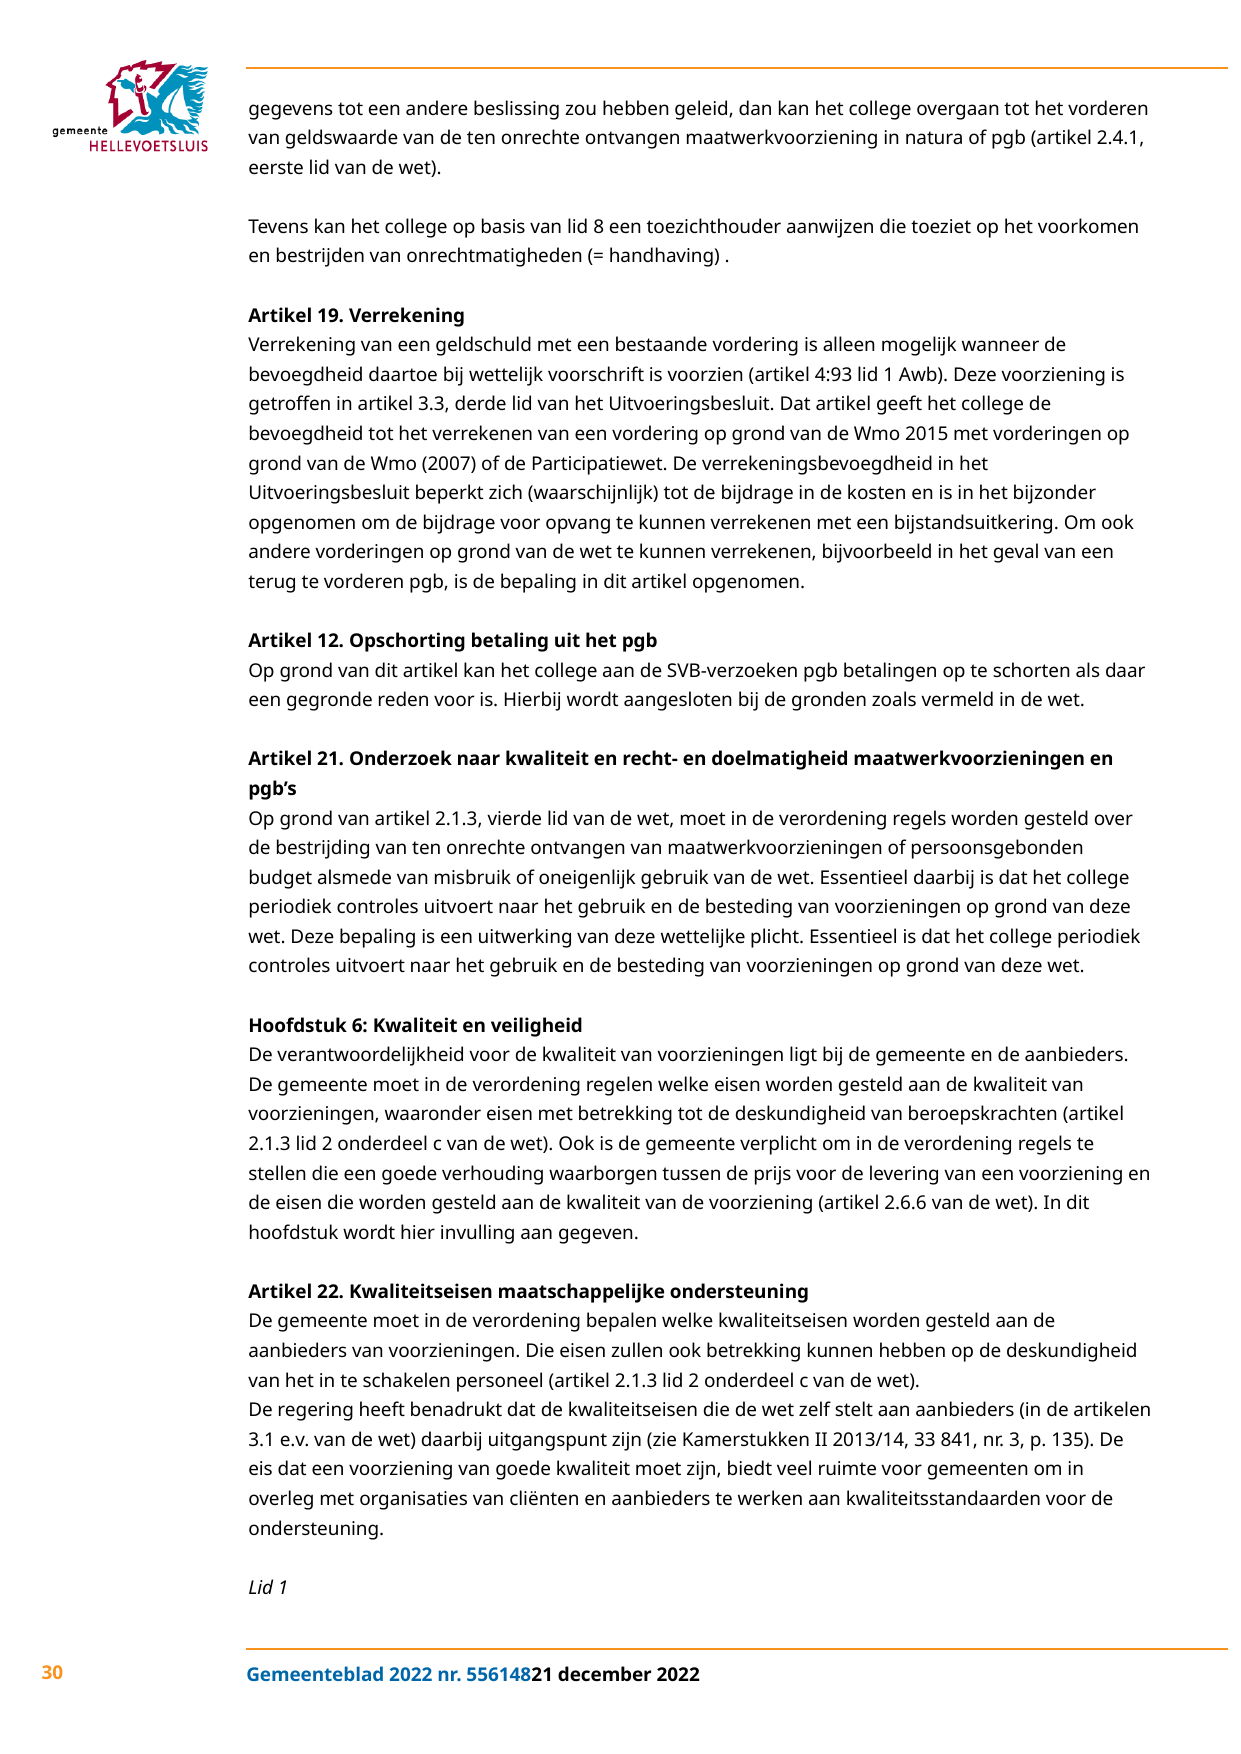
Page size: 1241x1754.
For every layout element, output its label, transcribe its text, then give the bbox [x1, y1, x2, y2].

text De verantwoordelijkheid voor de kwaliteit van voorzieningen ligt bij de gemeente en de aanbieders. De gemeente moet in de verordening regelen welke eisen worden gesteld aan de kwaliteit van voorzieningen, waaronder eisen met betrekking tot de deskundigheid van beroepskrachten (artikel 2.1.3 lid 2 onderdeel c van de wet). Ook is de gemeente verplicht om in de verordening regels te stellen die een goede verhouding waarborgen tussen de prijs voor de levering van een voorziening en de eisen die worden gesteld aan de kwaliteit van de voorziening (artikel 2.6.6 van de wet). In dit hoofdstuk wordt hier invulling aan gegeven. [248, 1041, 1152, 1245]
text Op grond van dit artikel kan het college aan de SVB-verzoeken pgb betalingen op te schorten als daar een gegronde reden voor is. Hierbij wordt aangesloten bij de gronden zoals vermeld in de wet. [248, 657, 1152, 712]
picture [41, 47, 231, 172]
text Verrekening van een geldschuld met een bestaande vordering is alleen mogelijk wanneer de bevoegdheid daartoe bij wettelijk voorschrift is voorzien (artikel 4:93 lid 1 Awb). Deze voorziening is getroffen in artikel 3.3, derde lid van het Uitvoeringsbesluit. Dat artikel geeft het college de bevoegdheid tot het verrekenen van een vordering op grond van de Wmo 2015 met vorderingen op grond van de Wmo (2007) of de Participatiewet. De verrekeningsbevoegdheid in het Uitvoeringsbesluit beperkt zich (waarschijnlijk) tot de bijdrage in de kosten en is in het bijzonder opgenomen om de bijdrage voor opvang te kunnen verrekenen met een bijstandsuitkering. Om ook andere vorderingen op grond van de wet te kunnen verrekenen, bijvoorbeeld in het geval van een terug te vorderen pgb, is de bepaling in dit artikel opgenomen. [248, 331, 1152, 594]
text Hoofdstuk 6: Kwaliteit en veiligheid [248, 1012, 1152, 1038]
text Artikel 21. Onderzoek naar kwaliteit en recht- en doelmatigheid maatwerkvoorzieningen en pgb’s [248, 746, 1152, 801]
text Artikel 12. Opschorting betaling uit het pgb [248, 627, 1152, 653]
text Tevens kan het college op basis van lid 8 een toezichthouder aanwijzen die toeziet op het voorkomen en bestrijden van onrechtmatigheden (= handhaving) . [248, 213, 1152, 268]
text De gemeente moet in de verordening bepalen welke kwaliteitseisen worden gesteld aan de aanbieders van voorzieningen. Die eisen zullen ook betrekking kunnen hebben op de deskundigheid van het in te schakelen personeel (artikel 2.1.3 lid 2 onderdeel c van de wet). [248, 1308, 1152, 1393]
text Artikel 19. Verrekening [248, 302, 1152, 328]
text De regering heeft benadrukt dat de kwaliteitseisen die de wet zelf stelt aan aanbieders (in de artikelen 3.1 e.v. van de wet) daarbij uitgangspunt zijn (zie Kamerstukken II 2013/14, 33 841, nr. 3, p. 135). De eis dat een voorziening van goede kwaliteit moet zijn, biedt veel ruimte voor gemeenten om in overleg met organisaties van cliënten en aanbieders te werken aan kwaliteitsstandaarden voor de ondersteuning. [248, 1396, 1152, 1541]
text Lid 1 [248, 1574, 1152, 1600]
text gegevens tot een andere beslissing zou hebben geleid, dan kan het college overgaan tot het vorderen van geldswaarde van de ten onrechte ontvangen maatwerkvoorziening in natura of pgb (artikel 2.4.1, eerste lid van de wet). [248, 95, 1152, 180]
text Artikel 22. Kwaliteitseisen maatschappelijke ondersteuning [248, 1278, 1152, 1304]
text Op grond van artikel 2.1.3, vierde lid van de wet, moet in de verordening regels worden gesteld over de bestrijding van ten onrechte ontvangen van maatwerkvoorzieningen of persoonsgebonden budget alsmede van misbruik of oneigenlijk gebruik van de wet. Essentieel daarbij is dat het college periodiek controles uitvoert naar het gebruik en de besteding van voorzieningen op grond van deze wet. Deze bepaling is een uitwerking van deze wettelijke plicht. Essentieel is dat het college periodiek controles uitvoert naar het gebruik en de besteding van voorzieningen op grond van deze wet. [248, 805, 1152, 978]
